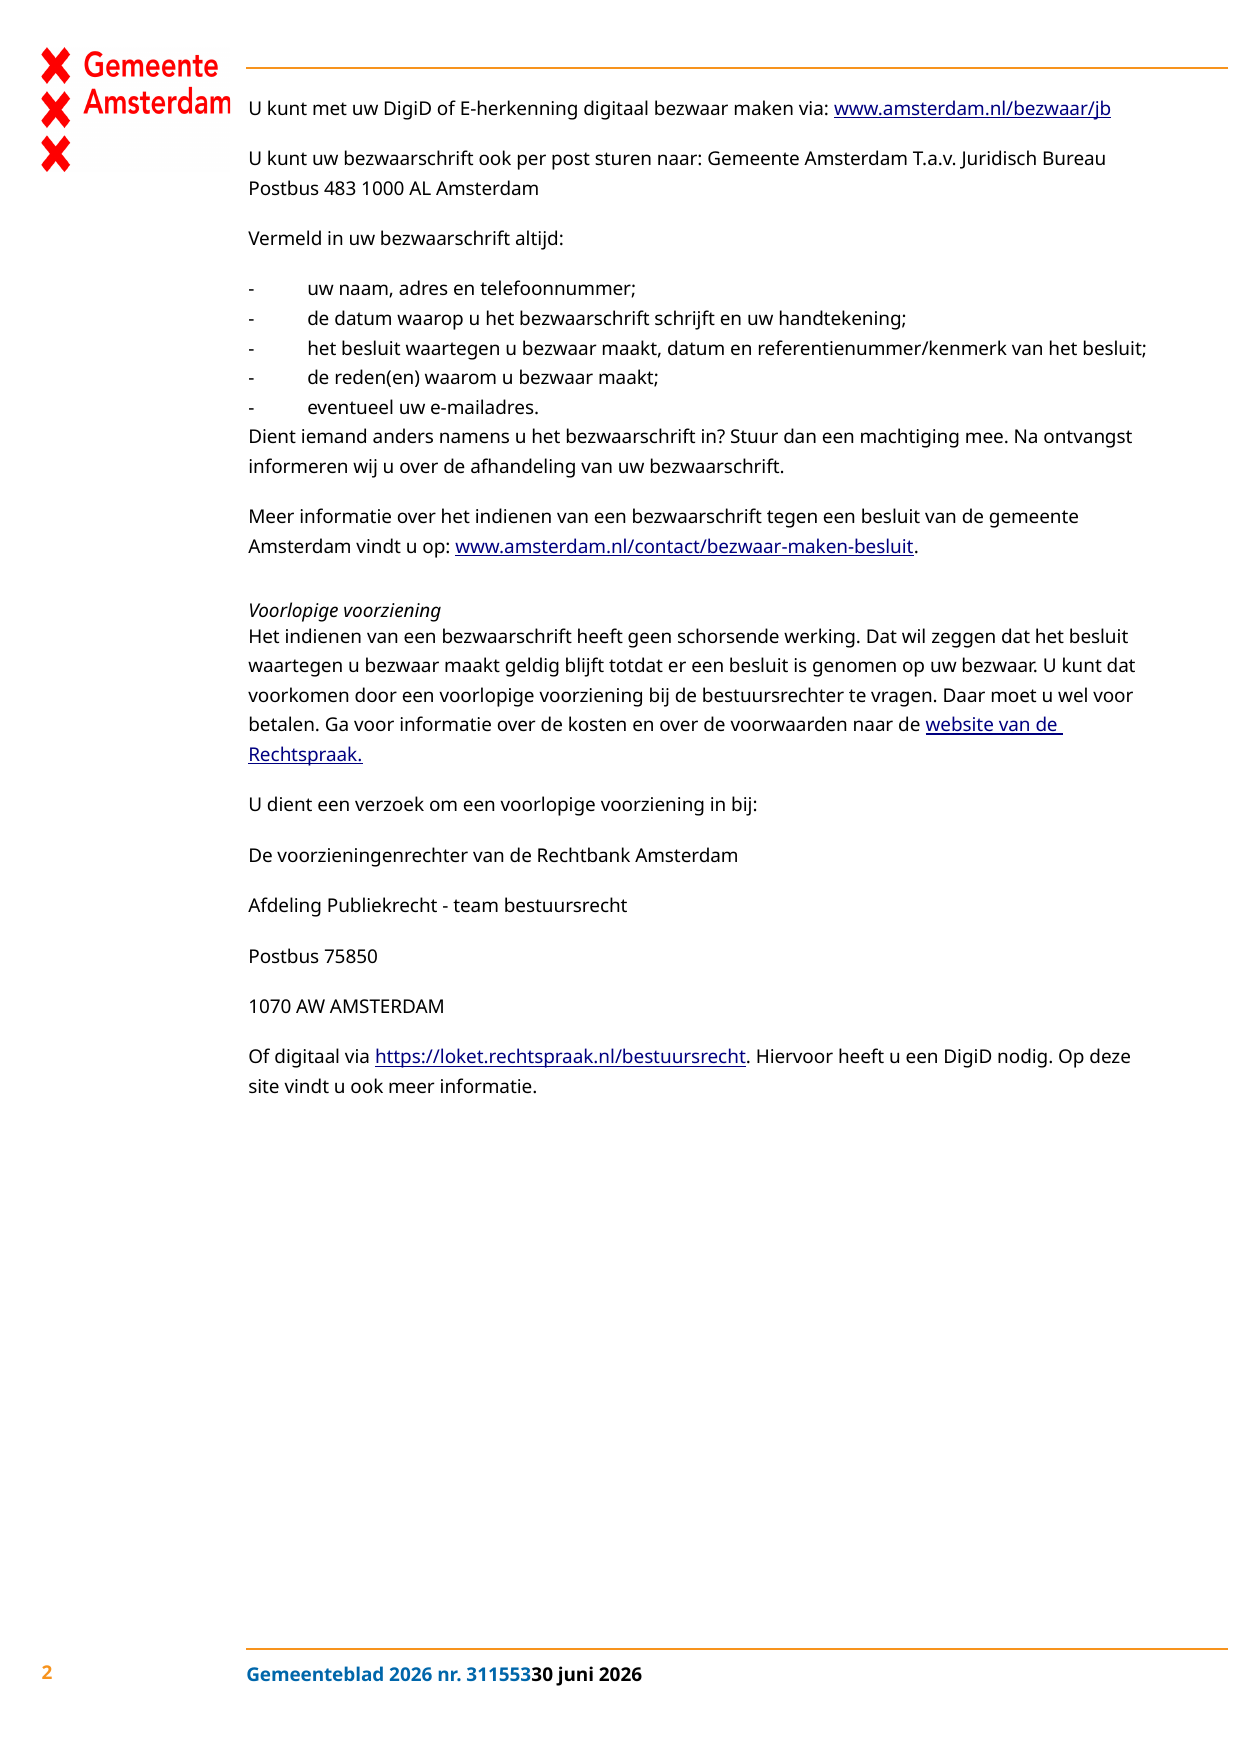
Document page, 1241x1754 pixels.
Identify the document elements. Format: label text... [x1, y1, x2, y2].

picture [41, 47, 231, 172]
text 1070 AW AMSTERDAM [248, 993, 1152, 1019]
text Of digitaal via https://loket.rechtspraak.nl/bestuursrecht. Hiervoor heeft u een DigiD nodig. Op deze site vindt u ook meer informatie. [248, 1044, 1152, 1099]
text U kunt uw bezwaarschrift ook per post sturen naar: Gemeente Amsterdam T.a.v. Juridisch Bureau Postbus 483 1000 AL Amsterdam [248, 145, 1152, 201]
text Afdeling Publiekrecht - team bestuursrecht [248, 892, 1152, 918]
text Het indienen van een bezwaarschrift heeft geen schorsende werking. Dat wil zeggen dat het besluit waartegen u bezwaar maakt geldig blijft totdat er een besluit is genomen op uw bezwaar. U kunt dat voorkomen door een voorlopige voorziening bij de bestuursrechter te vragen. Daar moet u wel voor betalen. Ga voor informatie over de kosten en over de voorwaarden naar de website van de Rechtspraak. [248, 623, 1152, 767]
text U dient een verzoek om een voorlopige voorziening in bij: [248, 792, 1152, 817]
list uw naam, adres en telefoonnummer; [248, 276, 1152, 301]
text Meer informatie over het indienen van een bezwaarschrift tegen een besluit van de gemeente Amsterdam vindt u op: www.amsterdam.nl/contact/bezwaar-maken-besluit. [248, 503, 1152, 559]
text Postbus 75850 [248, 943, 1152, 968]
text Voorlopige voorziening [248, 597, 1152, 623]
list het besluit waartegen u bezwaar maakt, datum en referentienummer/kenmerk van het besluit; [248, 335, 1152, 361]
text De voorzieningenrechter van de Rechtbank Amsterdam [248, 842, 1152, 868]
list de datum waarop u het bezwaarschrift schrijft en uw handtekening; [248, 305, 1152, 331]
list eventueel uw e-mailadres. [248, 394, 1152, 420]
text Vermeld in uw bezwaarschrift altijd: [248, 225, 1152, 251]
text Dient iemand anders namens u het bezwaarschrift in? Stuur dan een machtiging mee. Na ontvangst informeren wij u over de afhandeling van uw bezwaarschrift. [248, 423, 1152, 479]
list de reden(en) waarom u bezwaar maakt; [248, 364, 1152, 390]
text U kunt met uw DigiD of E-herkenning digitaal bezwaar maken via: www.amsterdam.nl/bezwaar/jb [248, 95, 1152, 121]
